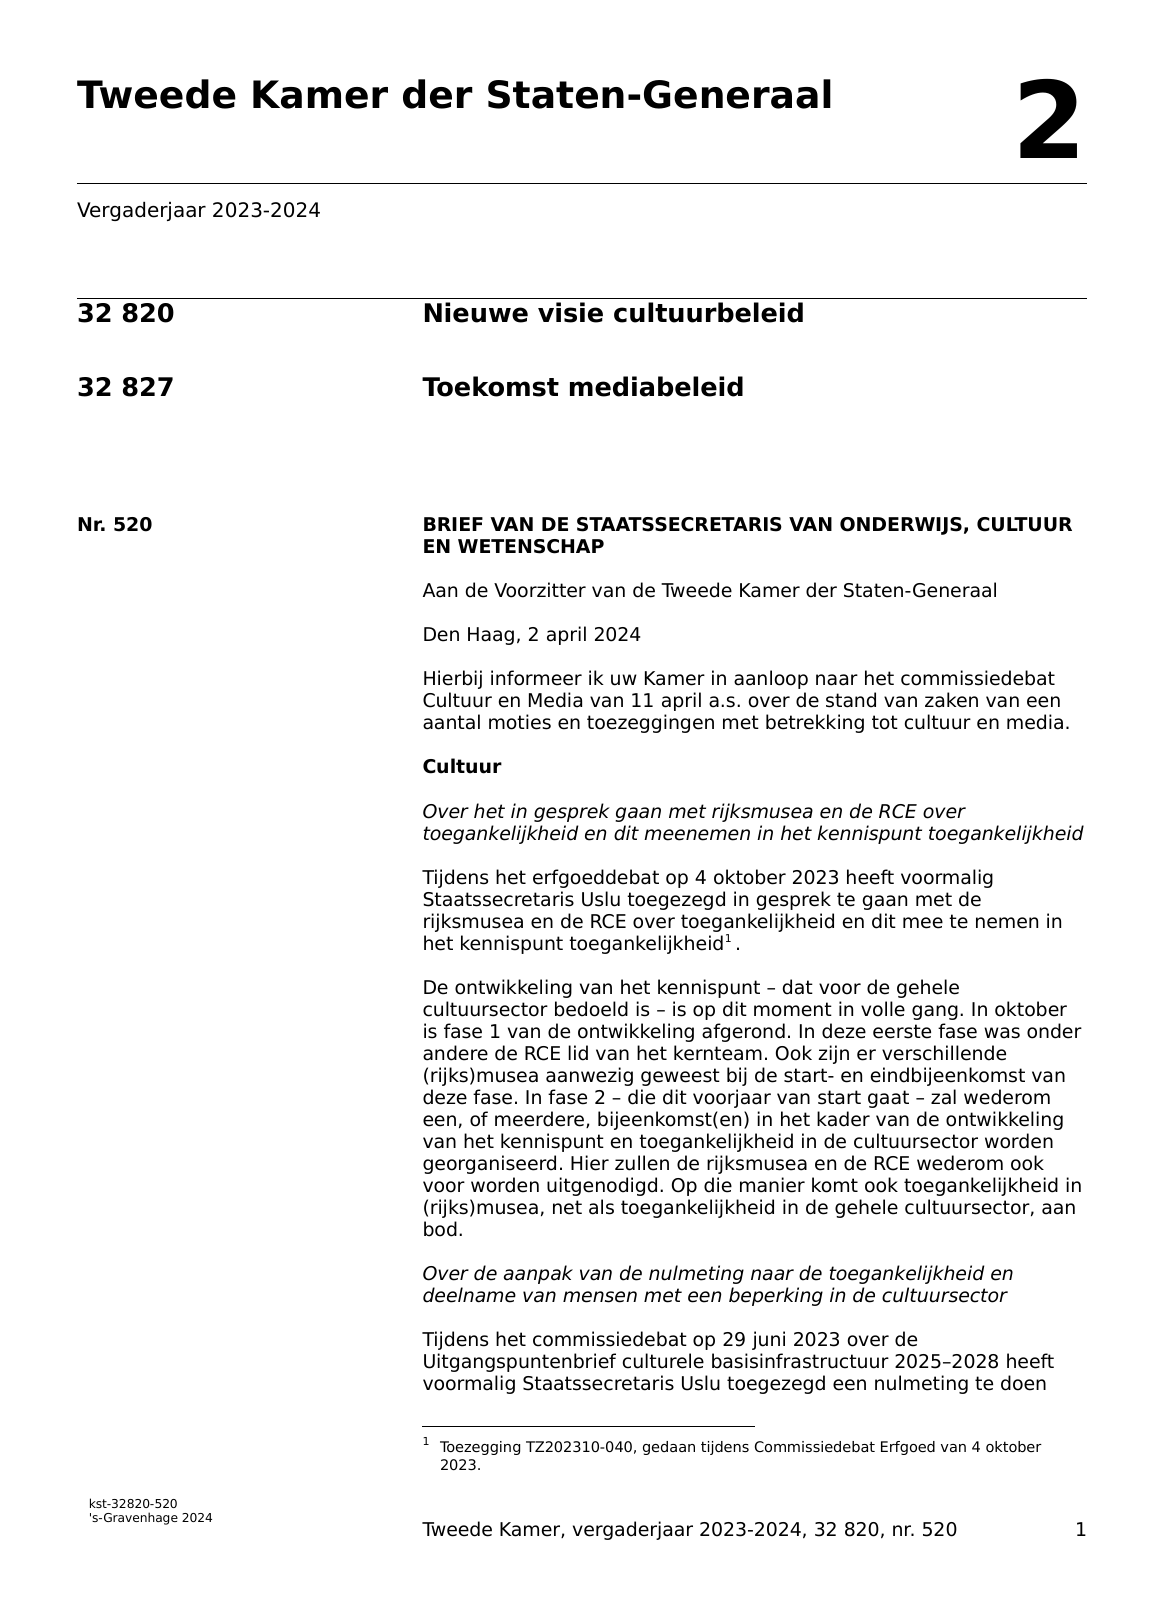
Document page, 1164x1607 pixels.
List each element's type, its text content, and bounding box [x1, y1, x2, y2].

text kst-32820-520 [88, 1497, 323, 1511]
text Den Haag, 2 april 2024 [422, 624, 1087, 646]
subtitle Over de aanpak van de nulmeting naar de toegankelijkheid en deelname van mensen met een beperking in de cultuursector [422, 1263, 1087, 1307]
subtitle Over het in gesprek gaan met rijksmusea en de RCE over toegankelijkheid en dit meenemen in het kennispunt toegankelijkheid [422, 801, 1087, 844]
text De ontwikkeling van het kennispunt – dat voor de gehele cultuursector bedoeld is – is op dit moment in volle gang. In oktober is fase 1 van de ontwikkeling afgerond. In deze eerste fase was onder andere de RCE lid van het kernteam. Ook zijn er verschillende (rijks)musea aanwezig geweest bij de start- en eindbijeenkomst van deze fase. In fase 2 – die dit voorjaar van start gaat – zal wederom een, of meerdere, bijeenkomst(en) in het kader van de ontwikkeling van het kennispunt en toegankelijkheid in de cultuursector worden georganiseerd. Hier zullen de rijksmusea en de RCE wederom ook voor worden uitgenodigd. Op die manier komt ook toegankelijkheid in (rijks)musea, net als toegankelijkheid in de gehele cultuursector, aan bod. [422, 977, 1087, 1241]
table_header 2 [886, 59, 1087, 183]
subtitle Cultuur [422, 756, 1087, 778]
text Toezegging TZ202310-040, gedaan tijdens Commissiedebat Erfgoed van 4 oktober 2023. [422, 1435, 1087, 1474]
table_cell Vergaderjaar 2023-2024 [77, 184, 1087, 298]
table_header Tweede Kamer der Staten-Generaal [77, 59, 886, 183]
subtitle Nr. 520 BRIEF VAN DE STAATSSECRETARIS VAN ONDERWIJS, CULTUUR EN WETENSCHAP [77, 514, 1087, 558]
text Hierbij informeer ik uw Kamer in aanloop naar het commissiedebat Cultuur en Media van 11 april a.s. over de stand van zaken van een aantal moties en toezeggingen met betrekking tot cultuur en media. [422, 668, 1087, 734]
text Tijdens het erfgoeddebat op 4 oktober 2023 heeft voormalig Staatssecretaris Uslu toegezegd in gesprek te gaan met de rijksmusea en de RCE over toegankelijkheid en dit mee te nemen in het kennispunt toegankelijkheid. [422, 867, 1087, 954]
text Aan de Voorzitter van de Tweede Kamer der Staten-Generaal [422, 580, 1087, 602]
text 's-Gravenhage 2024 [88, 1511, 323, 1525]
text Tijdens het commissiedebat op 29 juni 2023 over de Uitgangspuntenbrief culturele basisinfrastructuur 2025–2028 heeft voormalig Staatssecretaris Uslu toegezegd een nulmeting te doen [422, 1329, 1087, 1395]
subtitle 32 820 Nieuwe visie cultuurbeleid [77, 299, 1087, 329]
subtitle 32 827 Toekomst mediabeleid [77, 373, 1087, 403]
